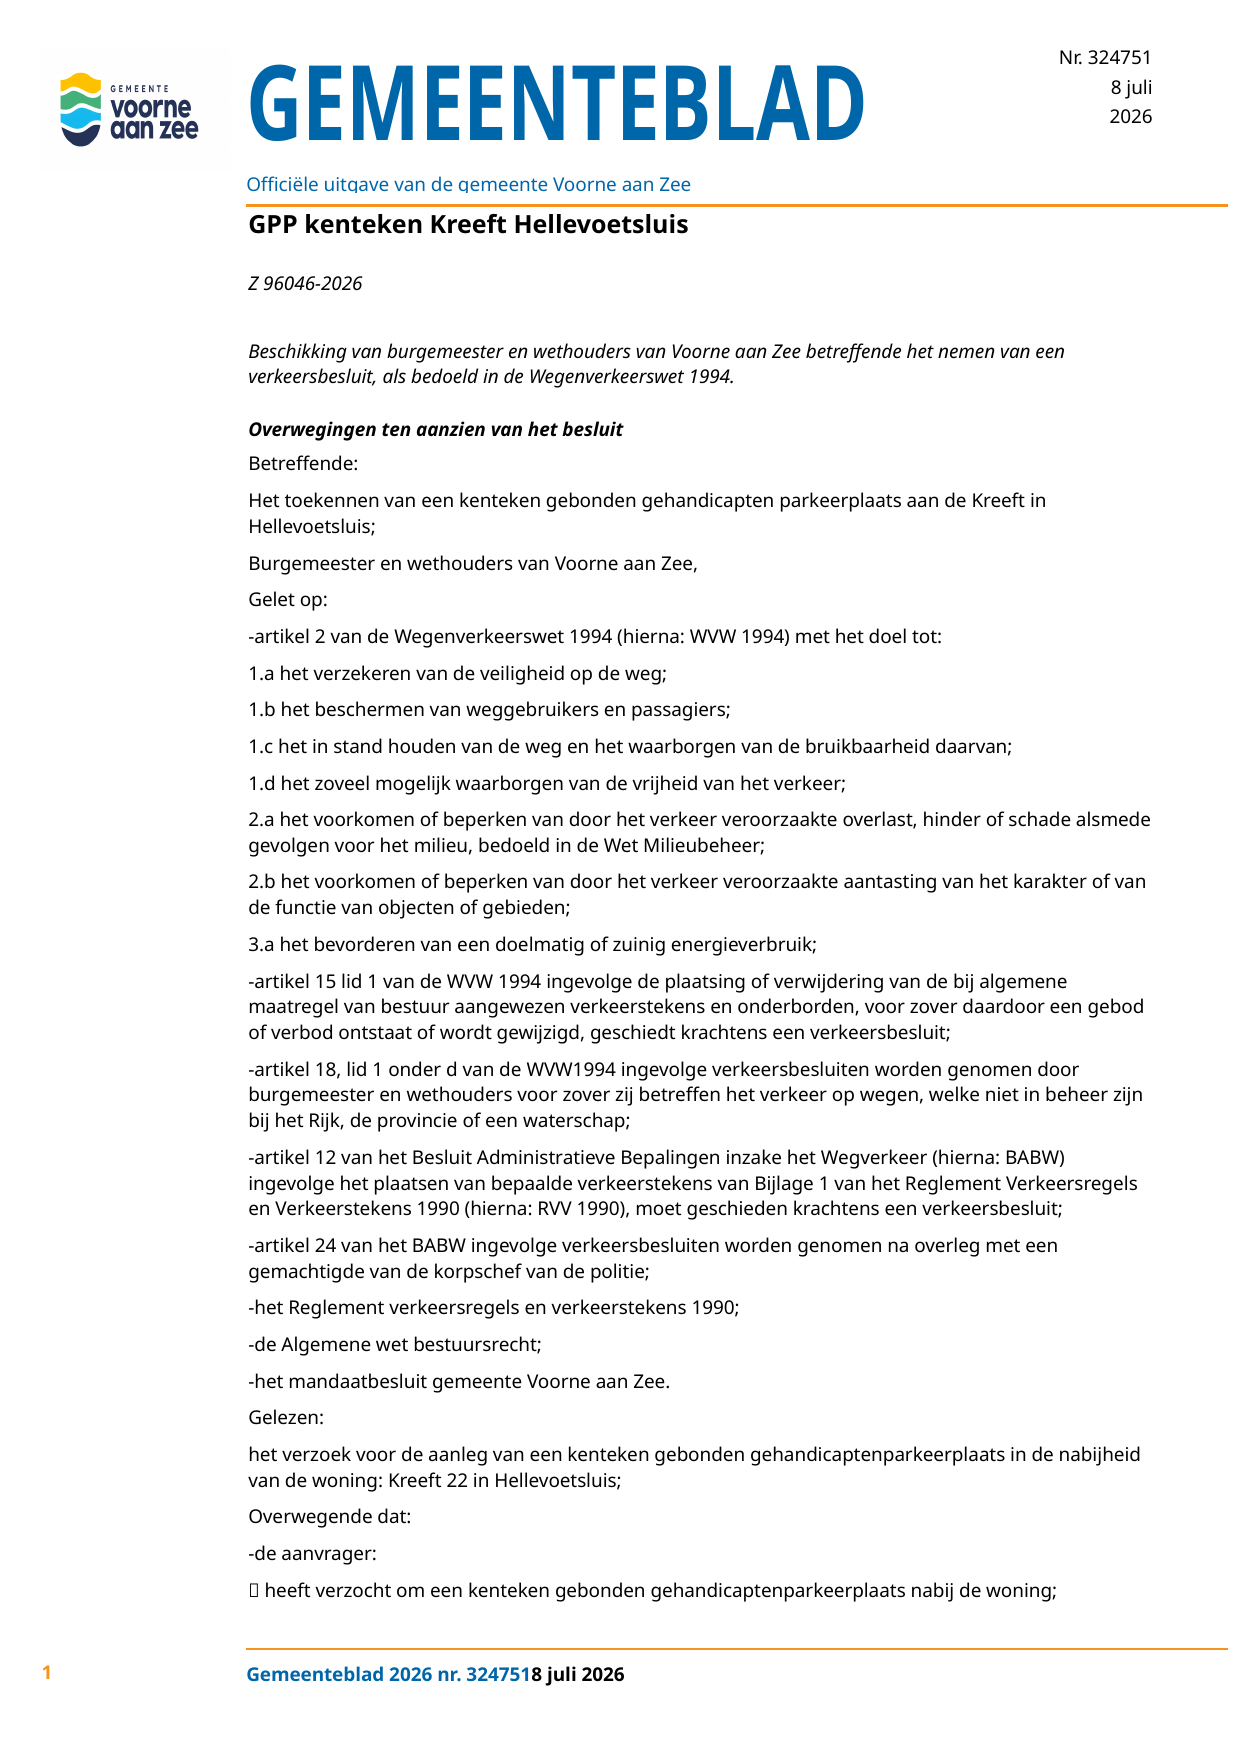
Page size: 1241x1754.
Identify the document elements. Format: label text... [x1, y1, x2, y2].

text -artikel 15 lid 1 van de WVW 1994 ingevolge de plaatsing of verwijdering van de bij algemene maatregel van bestuur aangewezen verkeerstekens en onderborden, voor zover daardoor een gebod of verbod ontstaat of wordt gewijzigd, geschiedt krachtens een verkeersbesluit; [248, 968, 1152, 1045]
text Beschikking van burgemeester en wethouders van Voorne aan Zee betreffende het nemen van een verkeersbesluit, als bedoeld in de Wegenverkeerswet 1994. [248, 338, 1152, 389]
text 1.a het verzekeren van de veiligheid op de weg; [248, 660, 1152, 685]
text -artikel 2 van de Wegenverkeerswet 1994 (hierna: WVW 1994) met het doel tot: [248, 623, 1152, 649]
text  heeft verzocht om een kenteken gebonden gehandicaptenparkeerplaats nabij de woning; [248, 1577, 1152, 1603]
picture [41, 47, 231, 172]
text -de Algemene wet bestuursrecht; [248, 1331, 1152, 1357]
text 2.a het voorkomen of beperken van door het verkeer veroorzaakte overlast, hinder of schade alsmede gevolgen voor het milieu, bedoeld in de Wet Milieubeheer; [248, 806, 1152, 858]
text -het mandaatbesluit gemeente Voorne aan Zee. [248, 1368, 1152, 1394]
text Gelet op: [248, 586, 1152, 612]
text -artikel 12 van het Besluit Administratieve Bepalingen inzake het Wegverkeer (hierna: BABW) ingevolge het plaatsen van bepaalde verkeerstekens van Bijlage 1 van het Reglement Verkeersregels en Verkeerstekens 1990 (hierna: RVV 1990), moet geschieden krachtens een verkeersbesluit; [248, 1144, 1152, 1221]
text Overwegende dat: [248, 1504, 1152, 1529]
text 2.b het voorkomen of beperken van door het verkeer veroorzaakte aantasting van het karakter of van de functie van objecten of gebieden; [248, 869, 1152, 920]
text Betreffende: [248, 451, 1152, 476]
text Overwegingen ten aanzien van het besluit [248, 417, 1152, 442]
text 1.d het zoveel mogelijk waarborgen van de vrijheid van het verkeer; [248, 770, 1152, 795]
text het verzoek voor de aanleg van een kenteken gebonden gehandicaptenparkeerplaats in de nabijheid van de woning: Kreeft 22 in Hellevoetsluis; [248, 1441, 1152, 1493]
text -het Reglement verkeersregels en verkeerstekens 1990; [248, 1294, 1152, 1320]
text -artikel 24 van het BABW ingevolge verkeersbesluiten worden genomen na overleg met een gemachtigde van de korpschef van de politie; [248, 1232, 1152, 1284]
text GPP kenteken Kreeft Hellevoetsluis [248, 207, 1152, 241]
text 1.b het beschermen van weggebruikers en passagiers; [248, 696, 1152, 722]
text Z 96046-2026 [248, 270, 1152, 296]
text Gelezen: [248, 1404, 1152, 1430]
text Het toekennen van een kenteken gebonden gehandicapten parkeerplaats aan de Kreeft in Hellevoetsluis; [248, 487, 1152, 539]
text 3.a het bevorderen van een doelmatig of zuinig energieverbruik; [248, 931, 1152, 957]
text 1.c het in stand houden van de weg en het waarborgen van de bruikbaarheid daarvan; [248, 733, 1152, 759]
text -de aanvrager: [248, 1540, 1152, 1566]
text -artikel 18, lid 1 onder d van de WVW1994 ingevolge verkeersbesluiten worden genomen door burgemeester en wethouders voor zover zij betreffen het verkeer op wegen, welke niet in beheer zijn bij het Rijk, de provincie of een waterschap; [248, 1056, 1152, 1133]
text Burgemeester en wethouders van Voorne aan Zee, [248, 550, 1152, 575]
